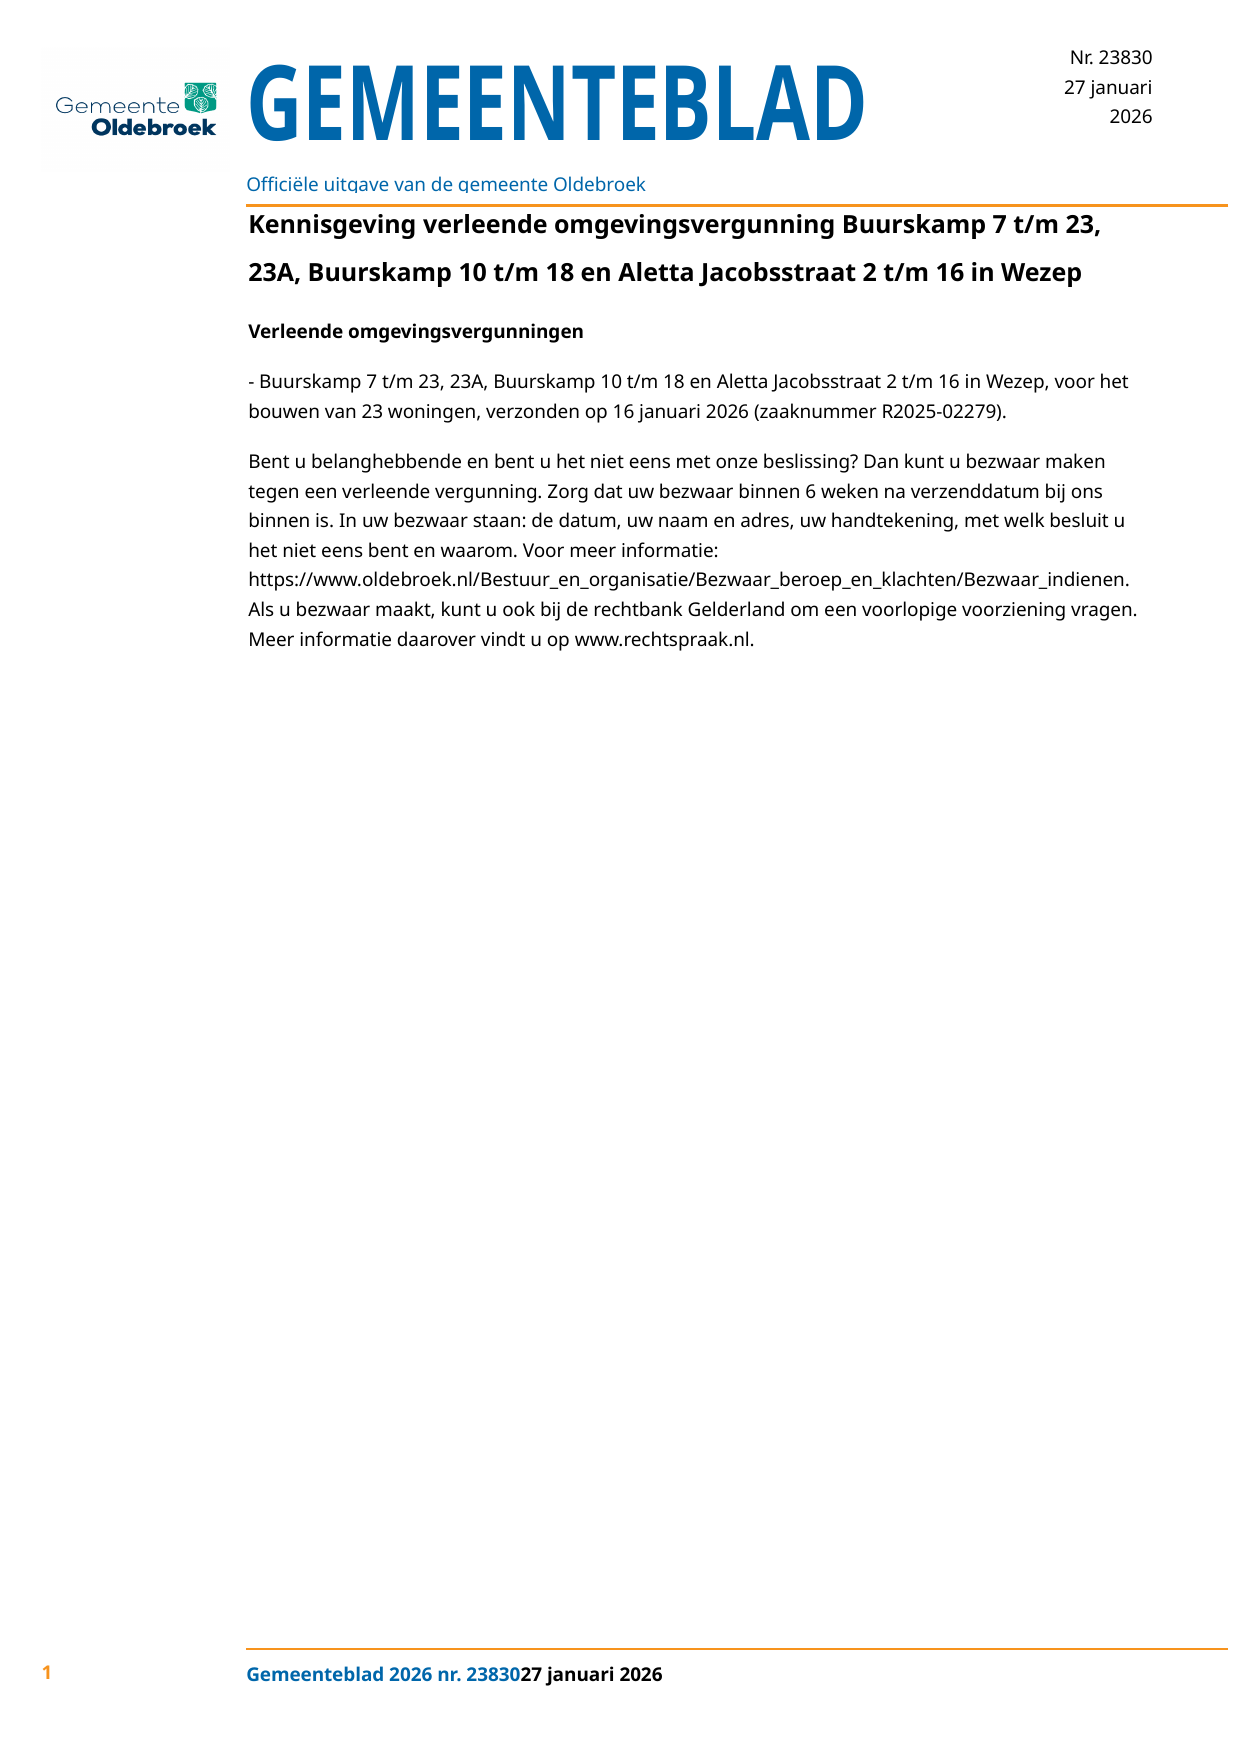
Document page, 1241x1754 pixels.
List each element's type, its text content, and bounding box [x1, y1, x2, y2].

picture [41, 47, 231, 172]
text Verleende omgevingsvergunningen [248, 318, 1152, 344]
text Bent u belanghebbende en bent u het niet eens met onze beslissing? Dan kunt u bezwaar maken tegen een verleende vergunning. Zorg dat uw bezwaar binnen 6 weken na verzenddatum bij ons binnen is. In uw bezwaar staan: de datum, uw naam en adres, uw handtekening, met welk besluit u het niet eens bent en waarom. Voor meer informatie: https://www.oldebroek.nl/Bestuur_en_organisatie/Bezwaar_beroep_en_klachten/Bezwaar_indienen. Als u bezwaar maakt, kunt u ook bij de rechtbank Gelderland om een voorlopige voorziening vragen. Meer informatie daarover vindt u op www.rechtspraak.nl. [248, 448, 1152, 652]
text - Buurskamp 7 t/m 23, 23A, Buurskamp 10 t/m 18 en Aletta Jacobsstraat 2 t/m 16 in Wezep, voor het bouwen van 23 woningen, verzonden op 16 januari 2026 (zaaknummer R2025-02279). [248, 368, 1152, 424]
text Kennisgeving verleende omgevingsvergunning Buurskamp 7 t/m 23, 23A, Buurskamp 10 t/m 18 en Aletta Jacobsstraat 2 t/m 16 in Wezep [248, 207, 1152, 288]
